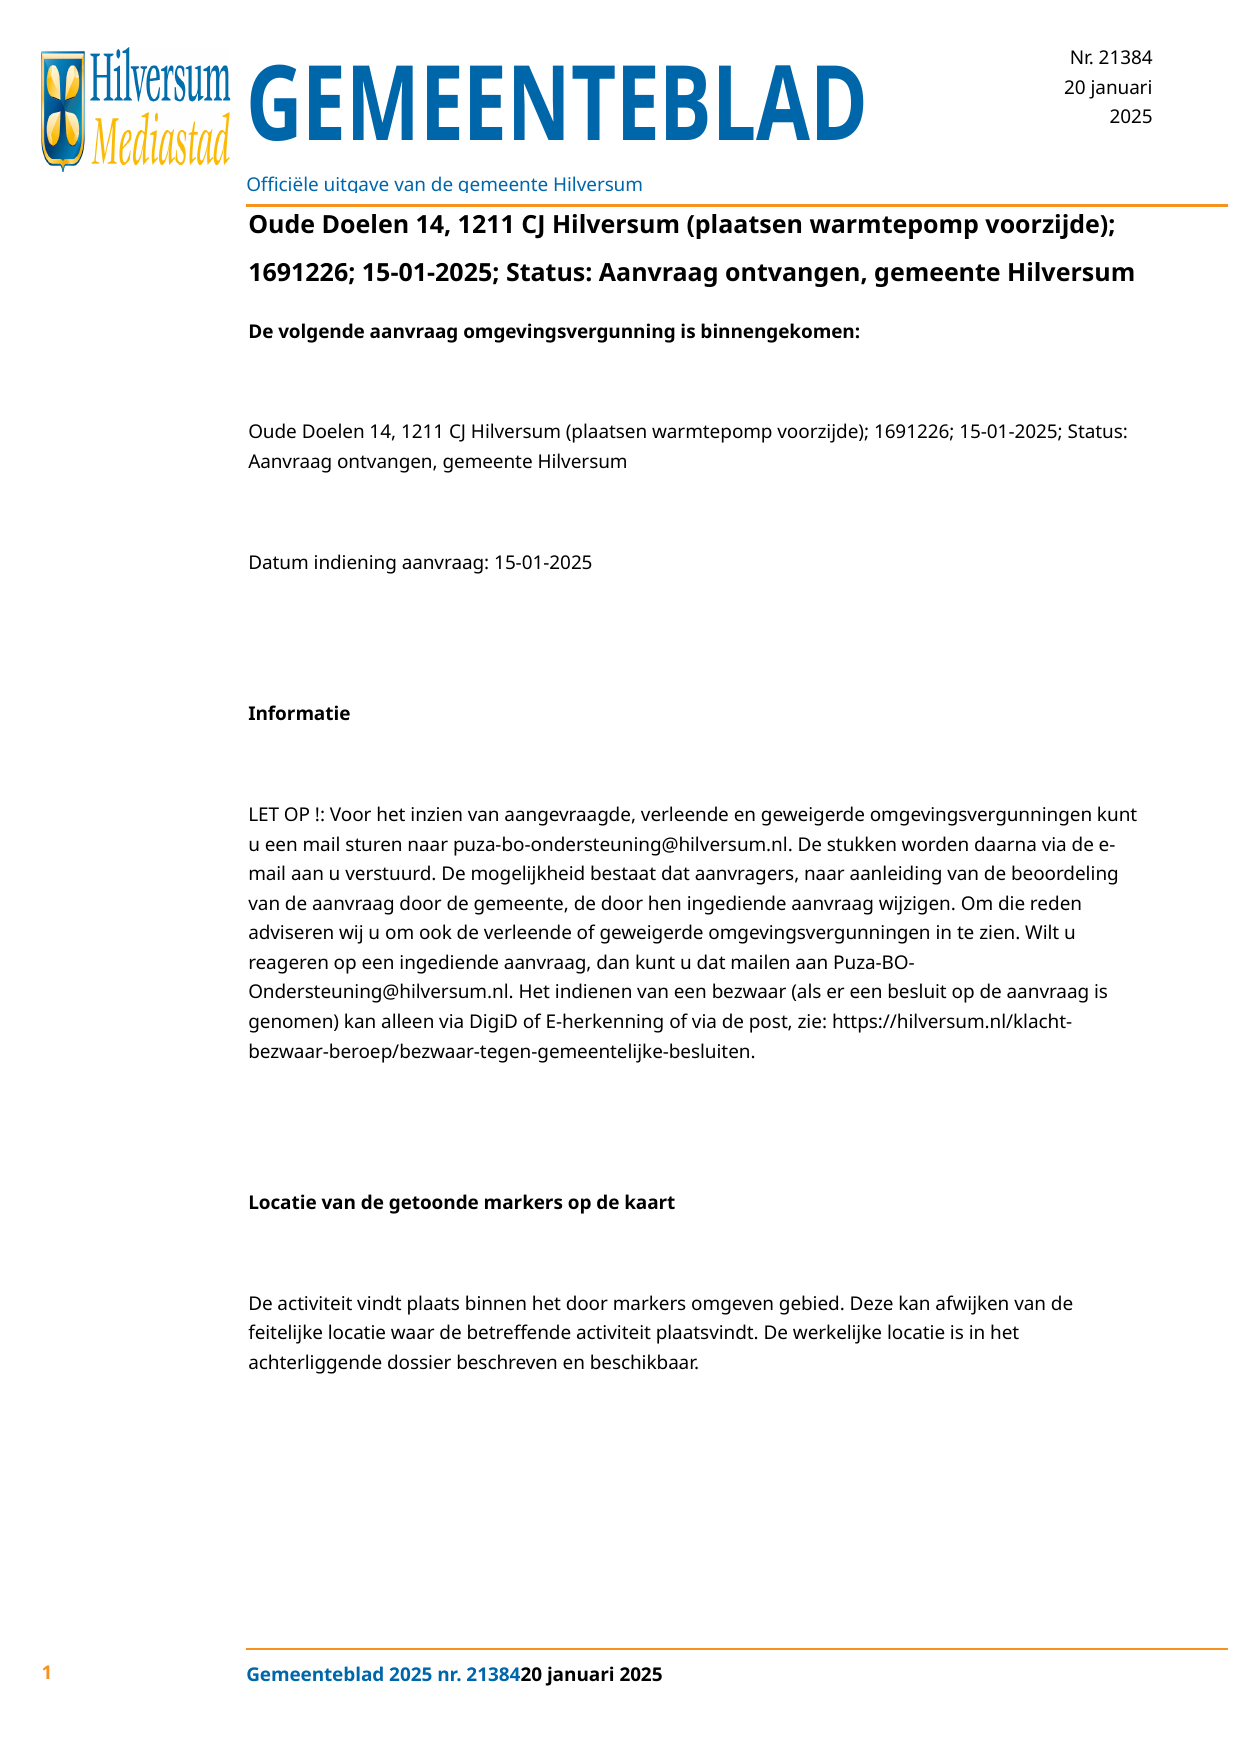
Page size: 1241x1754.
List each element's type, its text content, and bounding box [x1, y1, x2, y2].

text LET OP !: Voor het inzien van aangevraagde, verleende en geweigerde omgevingsvergunningen kunt u een mail sturen naar puza-bo-ondersteuning@hilversum.nl. De stukken worden daarna via de e-mail aan u verstuurd. De mogelijkheid bestaat dat aanvragers, naar aanleiding van de beoordeling van de aanvraag door de gemeente, de door hen ingediende aanvraag wijzigen. Om die reden adviseren wij u om ook de verleende of geweigerde omgevingsvergunningen in te zien. Wilt u reageren op een ingediende aanvraag, dan kunt u dat mailen aan Puza-BO-Ondersteuning@hilversum.nl. Het indienen van een bezwaar (als er een besluit op de aanvraag is genomen) kan alleen via DigiD of E-herkenning of via de post, zie: https://hilversum.nl/klacht-bezwaar-beroep/bezwaar-tegen-gemeentelijke-besluiten. [248, 801, 1152, 1064]
text De volgende aanvraag omgevingsvergunning is binnengekomen: [248, 318, 1152, 344]
text Locatie van de getoonde markers op de kaart [248, 1189, 1152, 1215]
text Oude Doelen 14, 1211 CJ Hilversum (plaatsen warmtepomp voorzijde); 1691226; 15-01-2025; Status: Aanvraag ontvangen, gemeente Hilversum [248, 419, 1152, 474]
text Datum indiening aanvraag: 15-01-2025 [248, 549, 1152, 575]
text Oude Doelen 14, 1211 CJ Hilversum (plaatsen warmtepomp voorzijde); 1691226; 15-01-2025; Status: Aanvraag ontvangen, gemeente Hilversum [248, 207, 1152, 288]
text De activiteit vindt plaats binnen het door markers omgeven gebied. Deze kan afwijken van de feitelijke locatie waar de betreffende activiteit plaatsvindt. De werkelijke locatie is in het achterliggende dossier beschreven en beschikbaar. [248, 1290, 1152, 1375]
picture [41, 47, 231, 172]
text Informatie [248, 700, 1152, 726]
